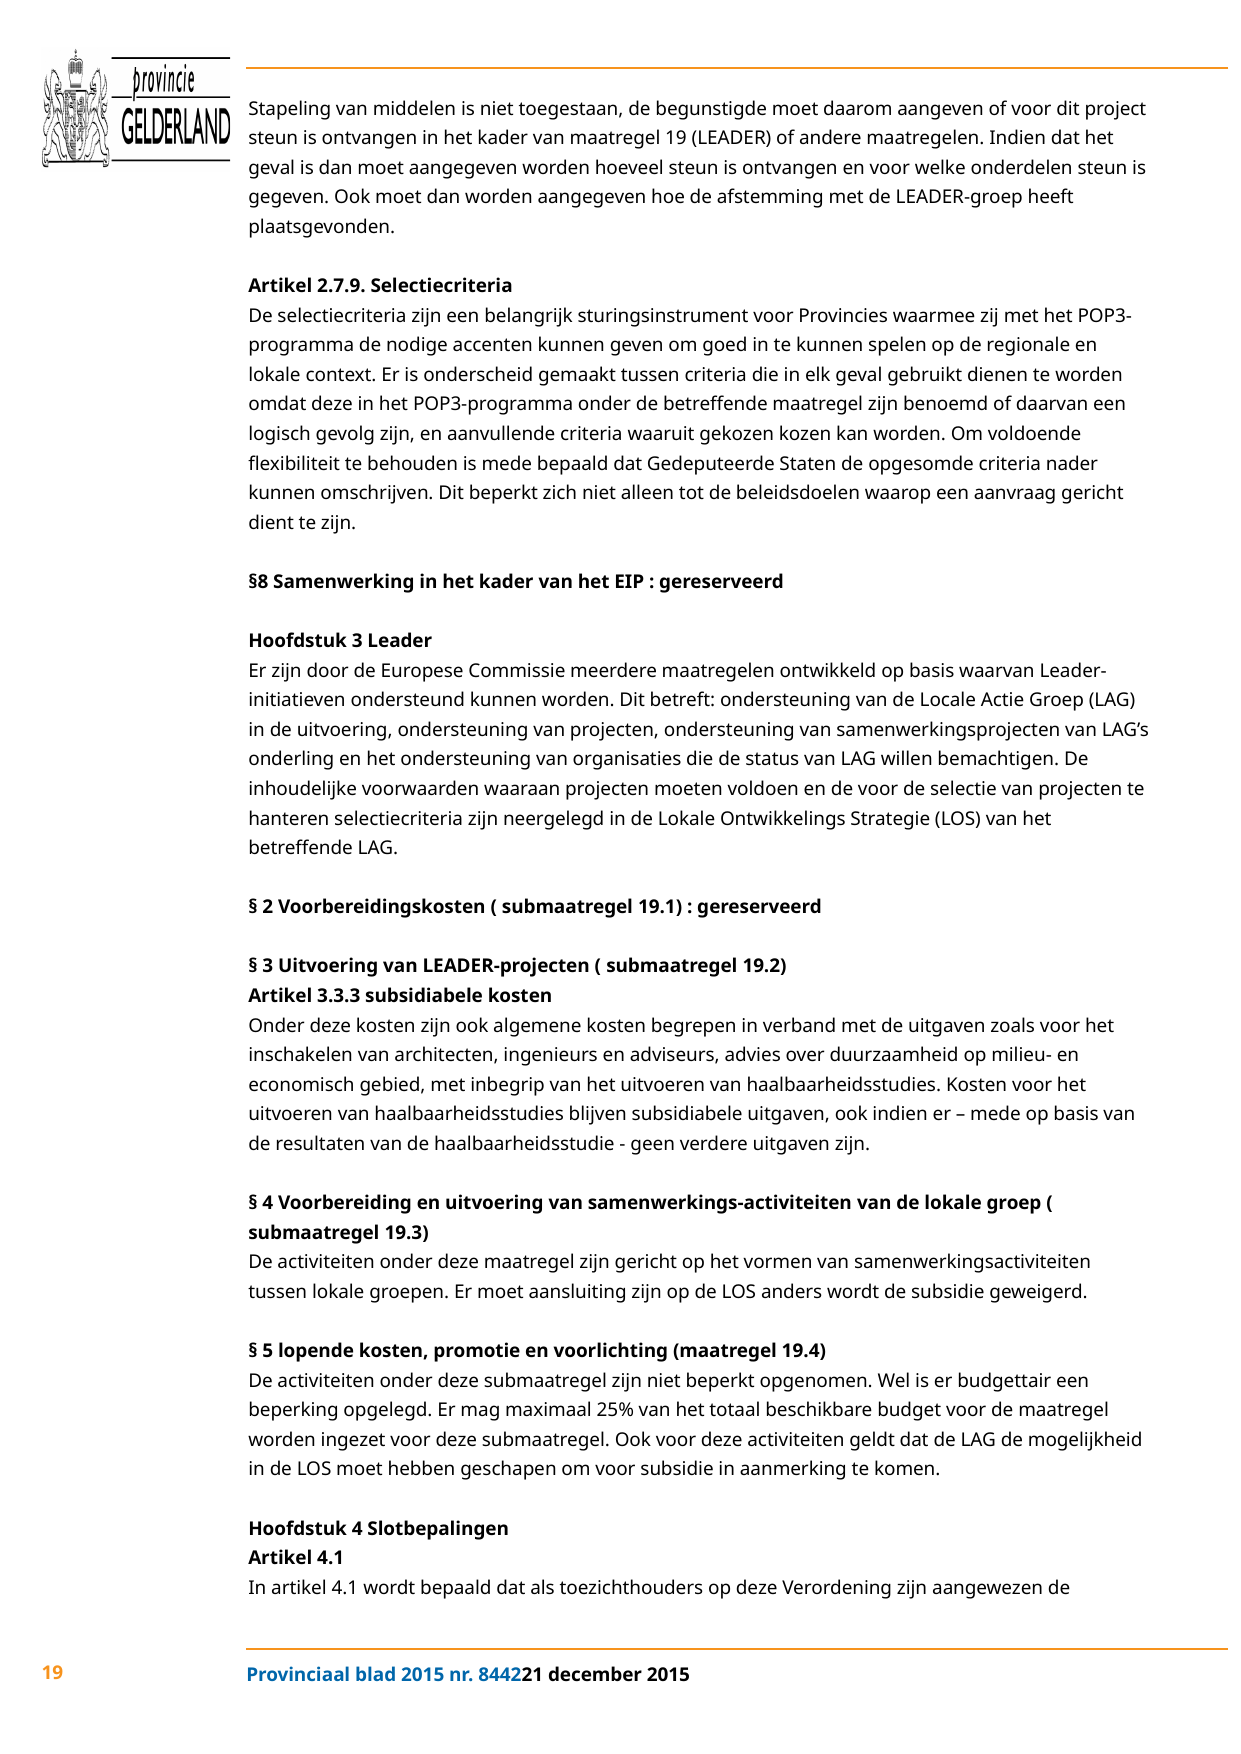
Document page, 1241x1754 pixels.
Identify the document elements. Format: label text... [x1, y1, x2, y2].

text Artikel 3.3.3 subsidiabele kosten [248, 982, 1152, 1008]
text Er zijn door de Europese Commissie meerdere maatregelen ontwikkeld op basis waarvan Leader-initiatieven ondersteund kunnen worden. Dit betreft: ondersteuning van de Locale Actie Groep (LAG) in de uitvoering, ondersteuning van projecten, ondersteuning van samenwerkingsprojecten van LAG’s onderling en het ondersteuning van organisaties die de status van LAG willen bemachtigen. De inhoudelijke voorwaarden waaraan projecten moeten voldoen en de voor de selectie van projecten te hanteren selectiecriteria zijn neergelegd in de Lokale Ontwikkelings Strategie (LOS) van het betreffende LAG. [248, 657, 1152, 860]
text § 5 lopende kosten, promotie en voorlichting (maatregel 19.4) [248, 1337, 1152, 1363]
text § 3 Uitvoering van LEADER-projecten ( submaatregel 19.2) [248, 953, 1152, 978]
text De activiteiten onder deze submaatregel zijn niet beperkt opgenomen. Wel is er budgettair een beperking opgelegd. Er mag maximaal 25% van het totaal beschikbare budget voor de maatregel worden ingezet voor deze submaatregel. Ook voor deze activiteiten geldt dat de LAG de mogelijkheid in de LOS moet hebben geschapen om voor subsidie in aanmerking te komen. [248, 1367, 1152, 1481]
text Stapeling van middelen is niet toegestaan, de begunstigde moet daarom aangeven of voor dit project steun is ontvangen in het kader van maatregel 19 (LEADER) of andere maatregelen. Indien dat het geval is dan moet aangegeven worden hoeveel steun is ontvangen en voor welke onderdelen steun is gegeven. Ook moet dan worden aangegeven hoe de afstemming met de LEADER-groep heeft plaatsgevonden. [248, 95, 1152, 239]
text De selectiecriteria zijn een belangrijk sturingsinstrument voor Provincies waarmee zij met het POP3-programma de nodige accenten kunnen geven om goed in te kunnen spelen op de regionale en lokale context. Er is onderscheid gemaakt tussen criteria die in elk geval gebruikt dienen te worden omdat deze in het POP3-programma onder de betreffende maatregel zijn benoemd of daarvan een logisch gevolg zijn, en aanvullende criteria waaruit gekozen kozen kan worden. Om voldoende flexibiliteit te behouden is mede bepaald dat Gedeputeerde Staten de opgesomde criteria nader kunnen omschrijven. Dit beperkt zich niet alleen tot de beleidsdoelen waarop een aanvraag gericht dient te zijn. [248, 302, 1152, 535]
text Artikel 4.1 [248, 1544, 1152, 1570]
text Hoofdstuk 4 Slotbepalingen [248, 1515, 1152, 1541]
text § 4 Voorbereiding en uitvoering van samenwerkings-activiteiten van de lokale groep ( submaatregel 19.3) [248, 1189, 1152, 1245]
picture [41, 47, 231, 172]
text Hoofdstuk 3 Leader [248, 627, 1152, 653]
text De activiteiten onder deze maatregel zijn gericht op het vormen van samenwerkingsactiviteiten tussen lokale groepen. Er moet aansluiting zijn op de LOS anders wordt de subsidie geweigerd. [248, 1248, 1152, 1304]
text §8 Samenwerking in het kader van het EIP : gereserveerd [248, 568, 1152, 594]
text Onder deze kosten zijn ook algemene kosten begrepen in verband met de uitgaven zoals voor het inschakelen van architecten, ingenieurs en adviseurs, advies over duurzaamheid op milieu- en economisch gebied, met inbegrip van het uitvoeren van haalbaarheidsstudies. Kosten voor het uitvoeren van haalbaarheidsstudies blijven subsidiabele uitgaven, ook indien er – mede op basis van de resultaten van de haalbaarheidsstudie - geen verdere uitgaven zijn. [248, 1012, 1152, 1156]
text § 2 Voorbereidingskosten ( submaatregel 19.1) : gereserveerd [248, 893, 1152, 919]
text In artikel 4.1 wordt bepaald dat als toezichthouders op deze Verordening zijn aangewezen de [248, 1574, 1152, 1600]
text Artikel 2.7.9. Selectiecriteria [248, 272, 1152, 298]
